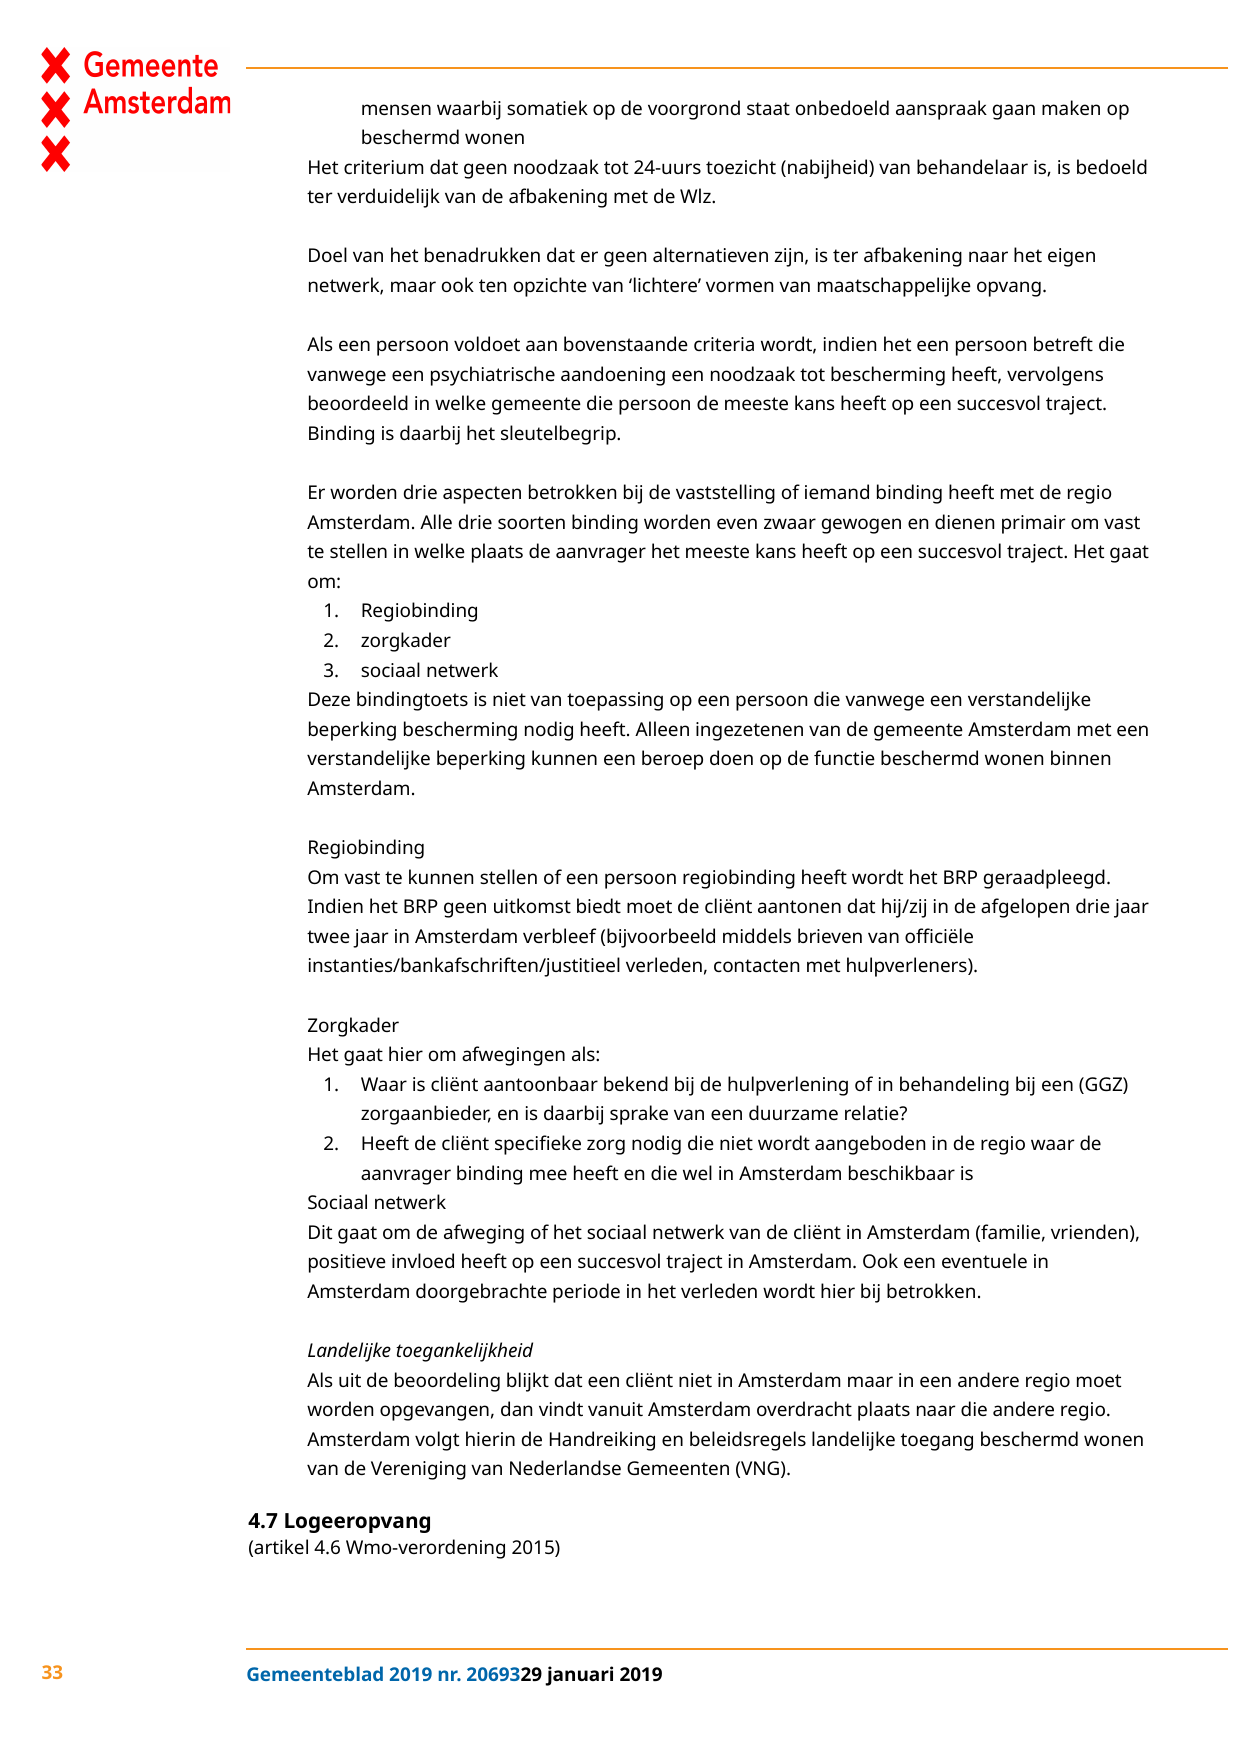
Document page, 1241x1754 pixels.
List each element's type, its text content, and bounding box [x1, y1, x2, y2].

list Deze bindingtoets is niet van toepassing op een persoon die vanwege een verstandelijke beperking bescherming nodig heeft. Alleen ingezetenen van de gemeente Amsterdam met een verstandelijke beperking kunnen een beroep doen op de functie beschermd wonen binnen Amsterdam. [248, 686, 1152, 801]
text (artikel 4.6 Wmo-verordening 2015) [248, 1534, 1152, 1560]
list Om vast te kunnen stellen of een persoon regiobinding heeft wordt het BRP geraadpleegd. Indien het BRP geen uitkomst biedt moet de cliënt aantonen dat hij/zij in de afgelopen drie jaar twee jaar in Amsterdam verbleef (bijvoorbeeld middels brieven van officiële instanties/bankafschriften/justitieel verleden, contacten met hulpverleners). [248, 864, 1152, 978]
list Sociaal netwerk [248, 1189, 1152, 1215]
list Het criterium dat geen noodzaak tot 24-uurs toezicht (nabijheid) van behandelaar is, is bedoeld ter verduidelijk van de afbakening met de Wlz. [248, 154, 1152, 209]
picture [41, 47, 231, 172]
list Regiobinding [323, 598, 1152, 623]
list Het gaat hier om afwegingen als: [248, 1041, 1152, 1067]
list Regiobinding [248, 834, 1152, 860]
list Landelijke toegankelijkheid [248, 1337, 1152, 1363]
text 4.7 Logeeropvang [248, 1506, 1152, 1534]
list Heeft de cliënt specifieke zorg nodig die niet wordt aangeboden in de regio waar de aanvrager binding mee heeft en die wel in Amsterdam beschikbaar is [323, 1130, 1152, 1186]
list mensen waarbij somatiek op de voorgrond staat onbedoeld aanspraak gaan maken op beschermd wonen [323, 95, 1152, 150]
list Zorgkader [248, 1012, 1152, 1038]
list Als een persoon voldoet aan bovenstaande criteria wordt, indien het een persoon betreft die vanwege een psychiatrische aandoening een noodzaak tot bescherming heeft, vervolgens beoordeeld in welke gemeente die persoon de meeste kans heeft op een succesvol traject. [248, 331, 1152, 416]
list Dit gaat om de afweging of het sociaal netwerk van de cliënt in Amsterdam (familie, vrienden), positieve invloed heeft op een succesvol traject in Amsterdam. Ook een eventuele in Amsterdam doorgebrachte periode in het verleden wordt hier bij betrokken. [248, 1219, 1152, 1304]
list sociaal netwerk [323, 657, 1152, 683]
list Binding is daarbij het sleutelbegrip. [248, 420, 1152, 446]
list zorgkader [323, 627, 1152, 653]
list Als uit de beoordeling blijkt dat een cliënt niet in Amsterdam maar in een andere regio moet worden opgevangen, dan vindt vanuit Amsterdam overdracht plaats naar die andere regio. Amsterdam volgt hierin de Handreiking en beleidsregels landelijke toegang beschermd wonen van de Vereniging van Nederlandse Gemeenten (VNG). [248, 1367, 1152, 1481]
list Er worden drie aspecten betrokken bij de vaststelling of iemand binding heeft met de regio Amsterdam. Alle drie soorten binding worden even zwaar gewogen en dienen primair om vast te stellen in welke plaats de aanvrager het meeste kans heeft op een succesvol traject. Het gaat om: [248, 479, 1152, 594]
list Waar is cliënt aantoonbaar bekend bij de hulpverlening of in behandeling bij een (GGZ) zorgaanbieder, en is daarbij sprake van een duurzame relatie? [323, 1071, 1152, 1126]
list Doel van het benadrukken dat er geen alternatieven zijn, is ter afbakening naar het eigen netwerk, maar ook ten opzichte van ‘lichtere’ vormen van maatschappelijke opvang. [248, 243, 1152, 298]
